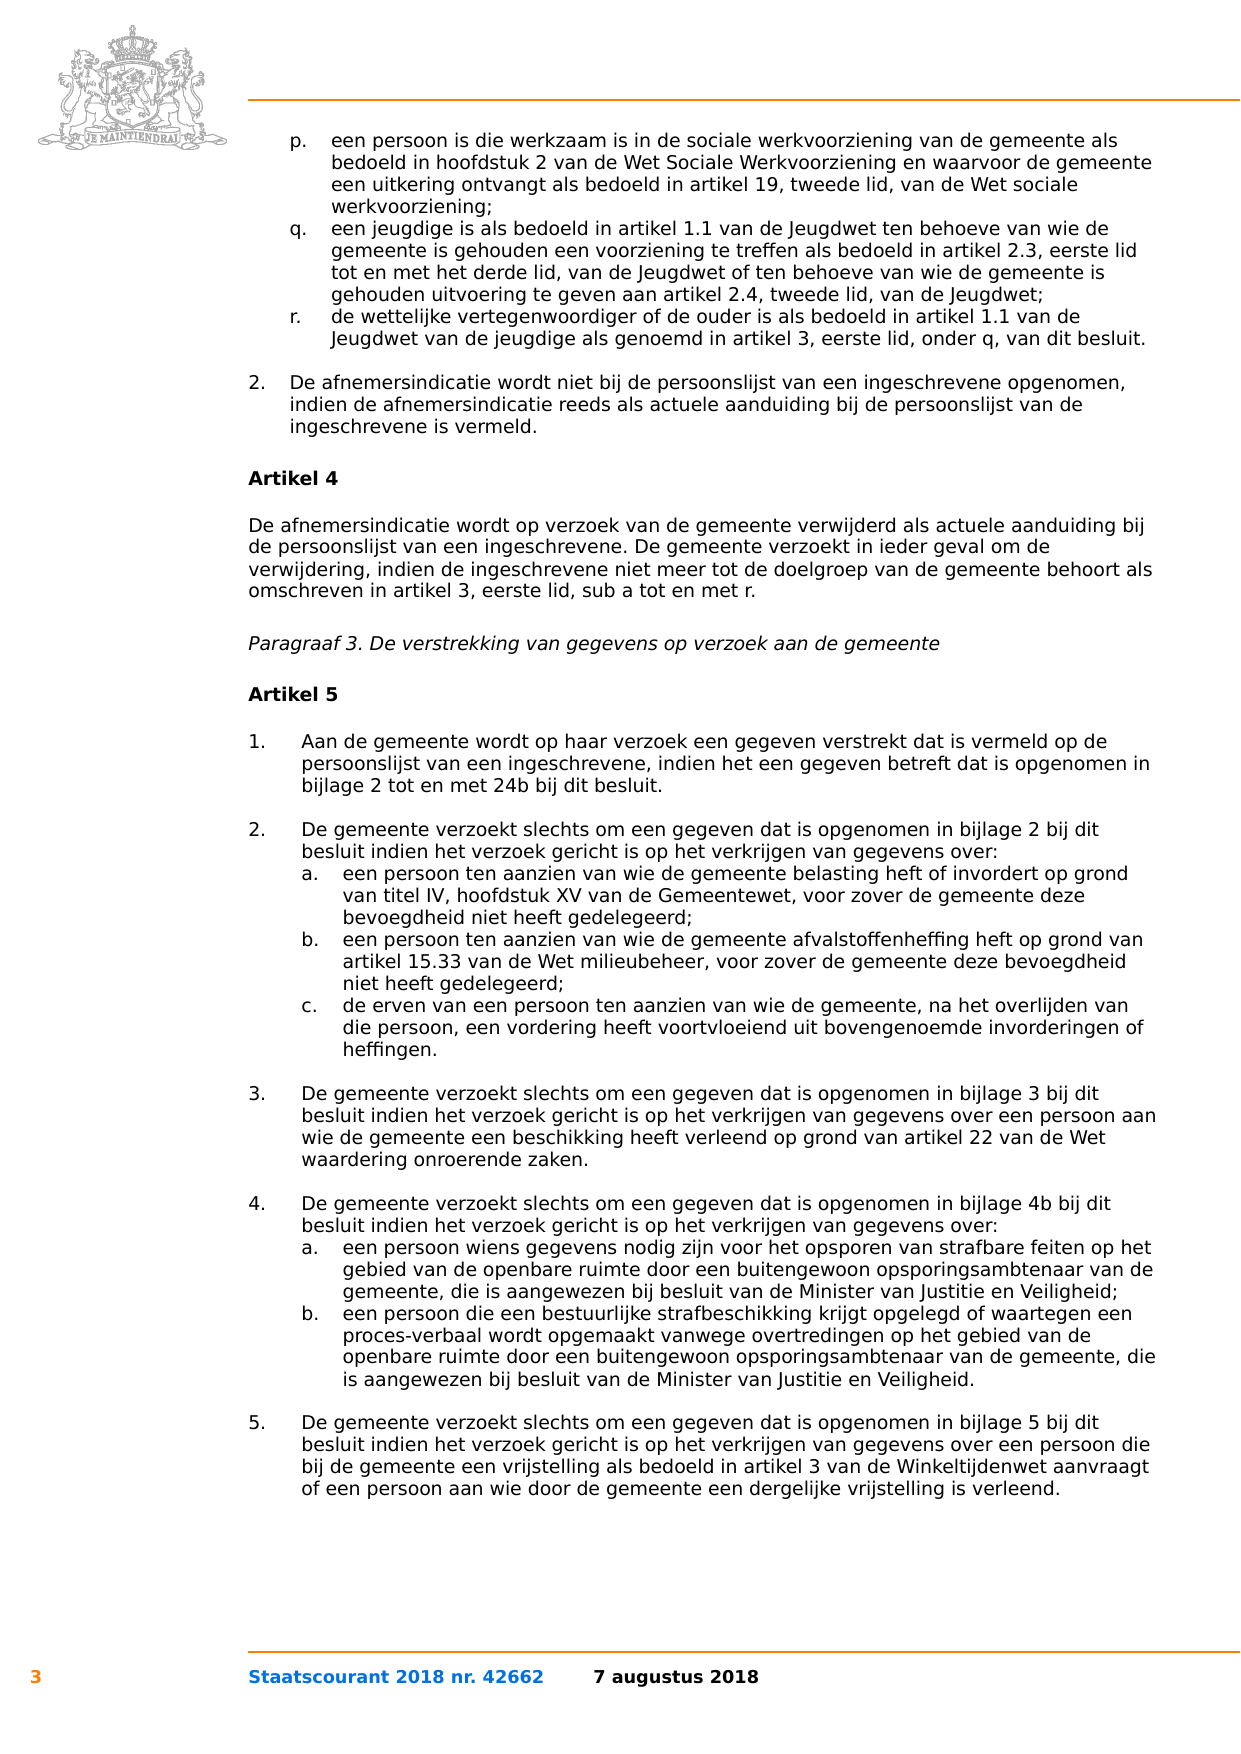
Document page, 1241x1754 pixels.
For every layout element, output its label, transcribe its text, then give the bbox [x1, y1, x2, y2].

subtitle Paragraaf 3. De verstrekking van gegevens op verzoek aan de gemeente [248, 632, 1163, 654]
text De afnemersindicatie wordt op verzoek van de gemeente verwijderd als actuele aanduiding bij de persoonslijst van een ingeschrevene. De gemeente verzoekt in ieder geval om de verwijdering, indien de ingeschrevene niet meer tot de doelgroep van de gemeente behoort als omschreven in artikel 3, eerste lid, sub a tot en met r. [248, 514, 1163, 602]
text q. een jeugdige is als bedoeld in artikel 1.1 van de Jeugdwet ten behoeve van wie de gemeente is gehouden een voorziening te treffen als bedoeld in artikel 2.3, eerste lid tot en met het derde lid, van de Jeugdwet of ten behoeve van wie de gemeente is gehouden uitvoering te geven aan artikel 2.4, tweede lid, van de Jeugdwet; [289, 218, 1163, 306]
text 4. De gemeente verzoekt slechts om een gegeven dat is opgenomen in bijlage 4b bij dit besluit indien het verzoek gericht is op het verkrijgen van gegevens over: [248, 1193, 1163, 1237]
text 5. De gemeente verzoekt slechts om een gegeven dat is opgenomen in bijlage 5 bij dit besluit indien het verzoek gericht is op het verkrijgen van gegevens over een persoon die bij de gemeente een vrijstelling als bedoeld in artikel 3 van de Winkeltijdenwet aanvraagt of een persoon aan wie door de gemeente een dergelijke vrijstelling is verleend. [248, 1412, 1163, 1500]
subtitle Artikel 4 [248, 467, 1163, 489]
text a. een persoon wiens gegevens nodig zijn voor het opsporen van strafbare feiten op het gebied van de openbare ruimte door een buitengewoon opsporingsambtenaar van de gemeente, die is aangewezen bij besluit van de Minister van Justitie en Veiligheid; [301, 1237, 1163, 1302]
text 2. De afnemersindicatie wordt niet bij de persoonslijst van een ingeschrevene opgenomen, indien de afnemersindicatie reeds als actuele aanduiding bij de persoonslijst van de ingeschrevene is vermeld. [248, 372, 1163, 437]
subtitle Artikel 5 [248, 684, 1163, 706]
text r. de wettelijke vertegenwoordiger of de ouder is als bedoeld in artikel 1.1 van de Jeugdwet van de jeugdige als genoemd in artikel 3, eerste lid, onder q, van dit besluit. [289, 306, 1163, 350]
text c. de erven van een persoon ten aanzien van wie de gemeente, na het overlijden van die persoon, een vordering heeft voortvloeiend uit bovengenoemde invorderingen of heffingen. [301, 995, 1163, 1061]
text a. een persoon ten aanzien van wie de gemeente belasting heft of invordert op grond van titel IV, hoofdstuk XV van de Gemeentewet, voor zover de gemeente deze bevoegdheid niet heeft gedelegeerd; [301, 863, 1163, 929]
text 2. De gemeente verzoekt slechts om een gegeven dat is opgenomen in bijlage 2 bij dit besluit indien het verzoek gericht is op het verkrijgen van gegevens over: [248, 819, 1163, 863]
text b. een persoon die een bestuurlijke strafbeschikking krijgt opgelegd of waartegen een proces-verbaal wordt opgemaakt vanwege overtredingen op het gebied van de openbare ruimte door een buitengewoon opsporingsambtenaar van de gemeente, die is aangewezen bij besluit van de Minister van Justitie en Veiligheid. [301, 1302, 1163, 1390]
text b. een persoon ten aanzien van wie de gemeente afvalstoffenheffing heft op grond van artikel 15.33 van de Wet milieubeheer, voor zover de gemeente deze bevoegdheid niet heeft gedelegeerd; [301, 929, 1163, 995]
picture [38, 25, 227, 150]
text p. een persoon is die werkzaam is in de sociale werkvoorziening van de gemeente als bedoeld in hoofdstuk 2 van de Wet Sociale Werkvoorziening en waarvoor de gemeente een uitkering ontvangt als bedoeld in artikel 19, tweede lid, van de Wet sociale werkvoorziening; [289, 130, 1163, 218]
text 1. Aan de gemeente wordt op haar verzoek een gegeven verstrekt dat is vermeld op de persoonslijst van een ingeschrevene, indien het een gegeven betreft dat is opgenomen in bijlage 2 tot en met 24b bij dit besluit. [248, 731, 1163, 797]
text 3. De gemeente verzoekt slechts om een gegeven dat is opgenomen in bijlage 3 bij dit besluit indien het verzoek gericht is op het verkrijgen van gegevens over een persoon aan wie de gemeente een beschikking heeft verleend op grond van artikel 22 van de Wet waardering onroerende zaken. [248, 1083, 1163, 1171]
